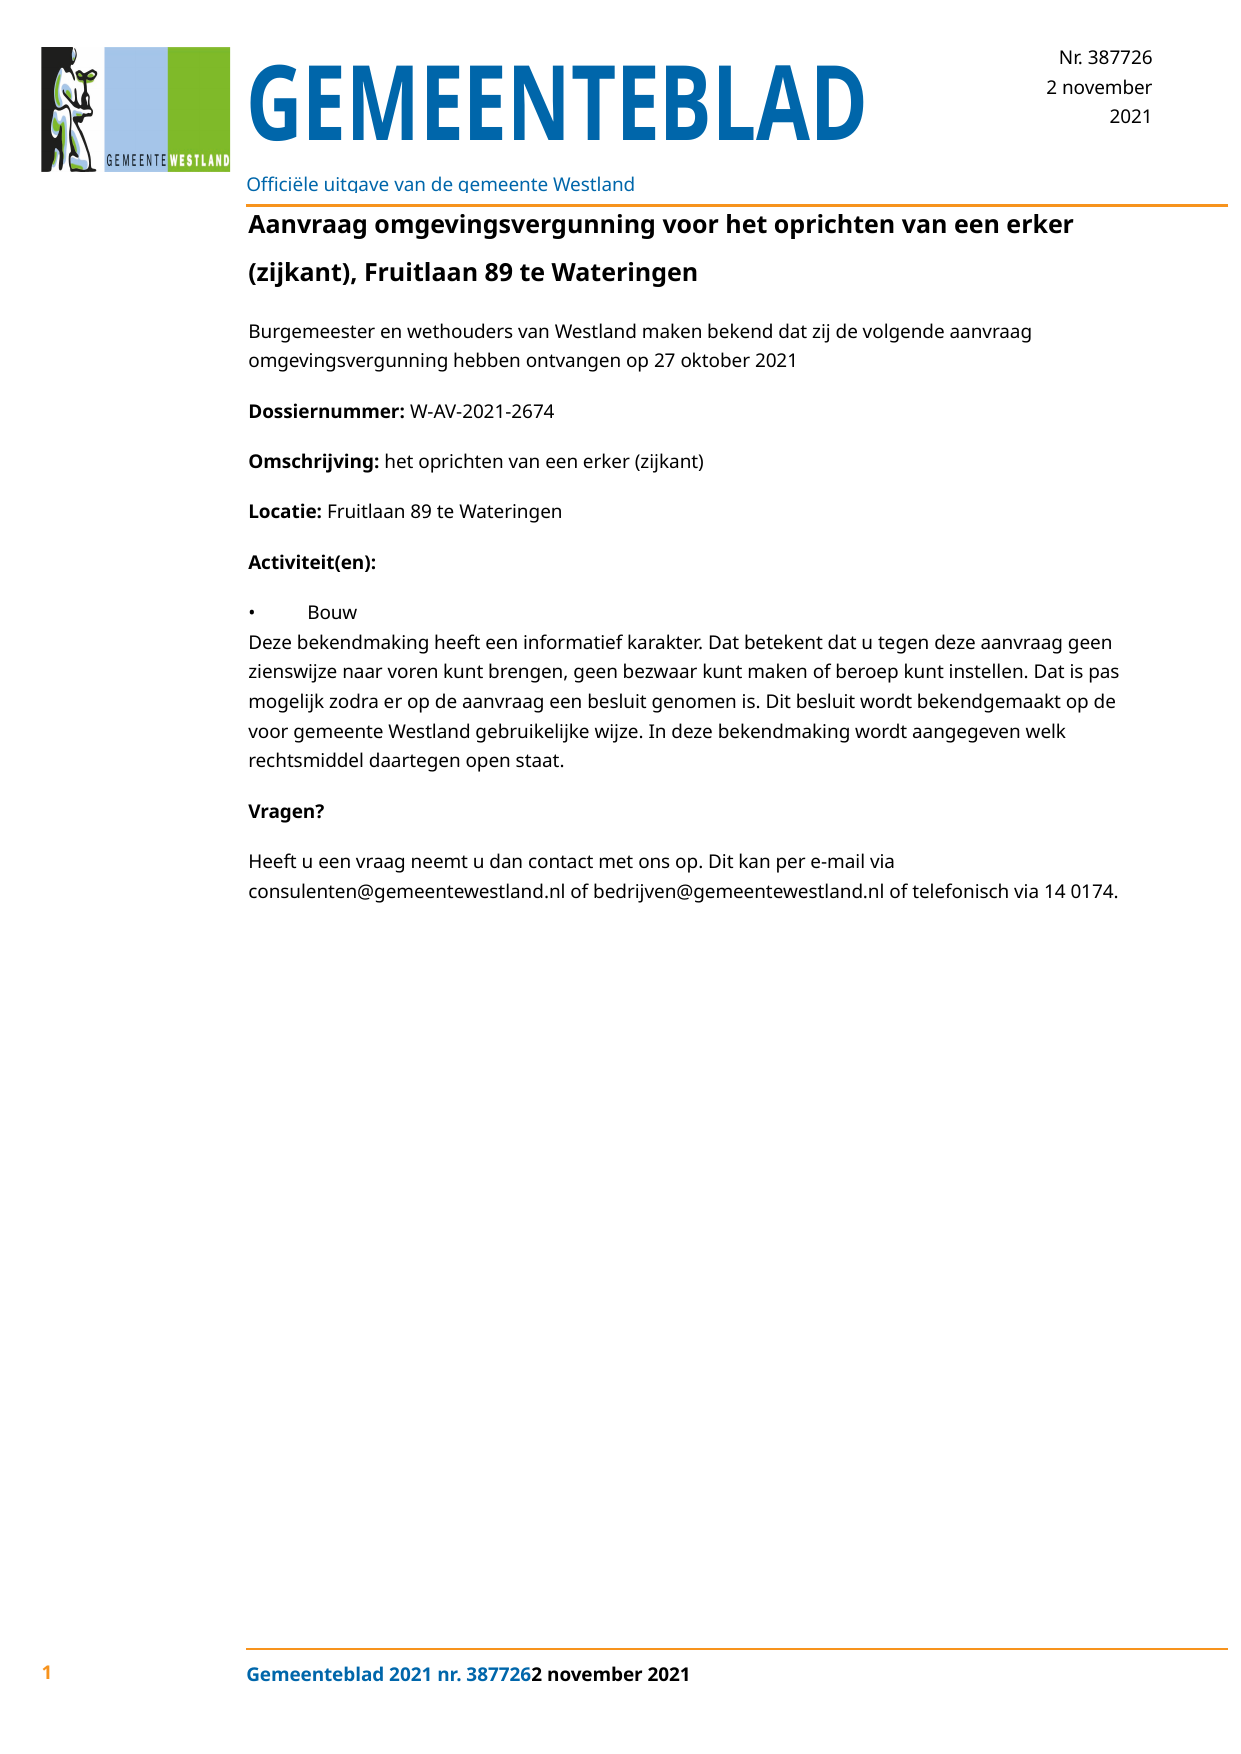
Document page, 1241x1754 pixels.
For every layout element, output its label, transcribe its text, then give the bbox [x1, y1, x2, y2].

text Aanvraag omgevingsvergunning voor het oprichten van een erker (zijkant), Fruitlaan 89 te Wateringen [248, 207, 1152, 288]
text Activiteit(en): [248, 549, 1152, 575]
text Heeft u een vraag neemt u dan contact met ons op. Dit kan per e-mail via consulenten@gemeentewestland.nl of bedrijven@gemeentewestland.nl of telefonisch via 14 0174. [248, 848, 1152, 904]
text Vragen? [248, 798, 1152, 824]
list Bouw [248, 599, 1152, 625]
text Locatie: Fruitlaan 89 te Wateringen [248, 499, 1152, 524]
text Omschrijving: het oprichten van een erker (zijkant) [248, 448, 1152, 474]
text Burgemeester en wethouders van Westland maken bekend dat zij de volgende aanvraag omgevingsvergunning hebben ontvangen op 27 oktober 2021 [248, 318, 1152, 373]
picture [41, 47, 231, 172]
text Deze bekendmaking heeft een informatief karakter. Dat betekent dat u tegen deze aanvraag geen zienswijze naar voren kunt brengen, geen bezwaar kunt maken of beroep kunt instellen. Dat is pas mogelijk zodra er op de aanvraag een besluit genomen is. Dit besluit wordt bekendgemaakt op de voor gemeente Westland gebruikelijke wijze. In deze bekendmaking wordt aangegeven welk rechtsmiddel daartegen open staat. [248, 629, 1152, 773]
text Dossiernummer: W-AV-2021-2674 [248, 398, 1152, 424]
